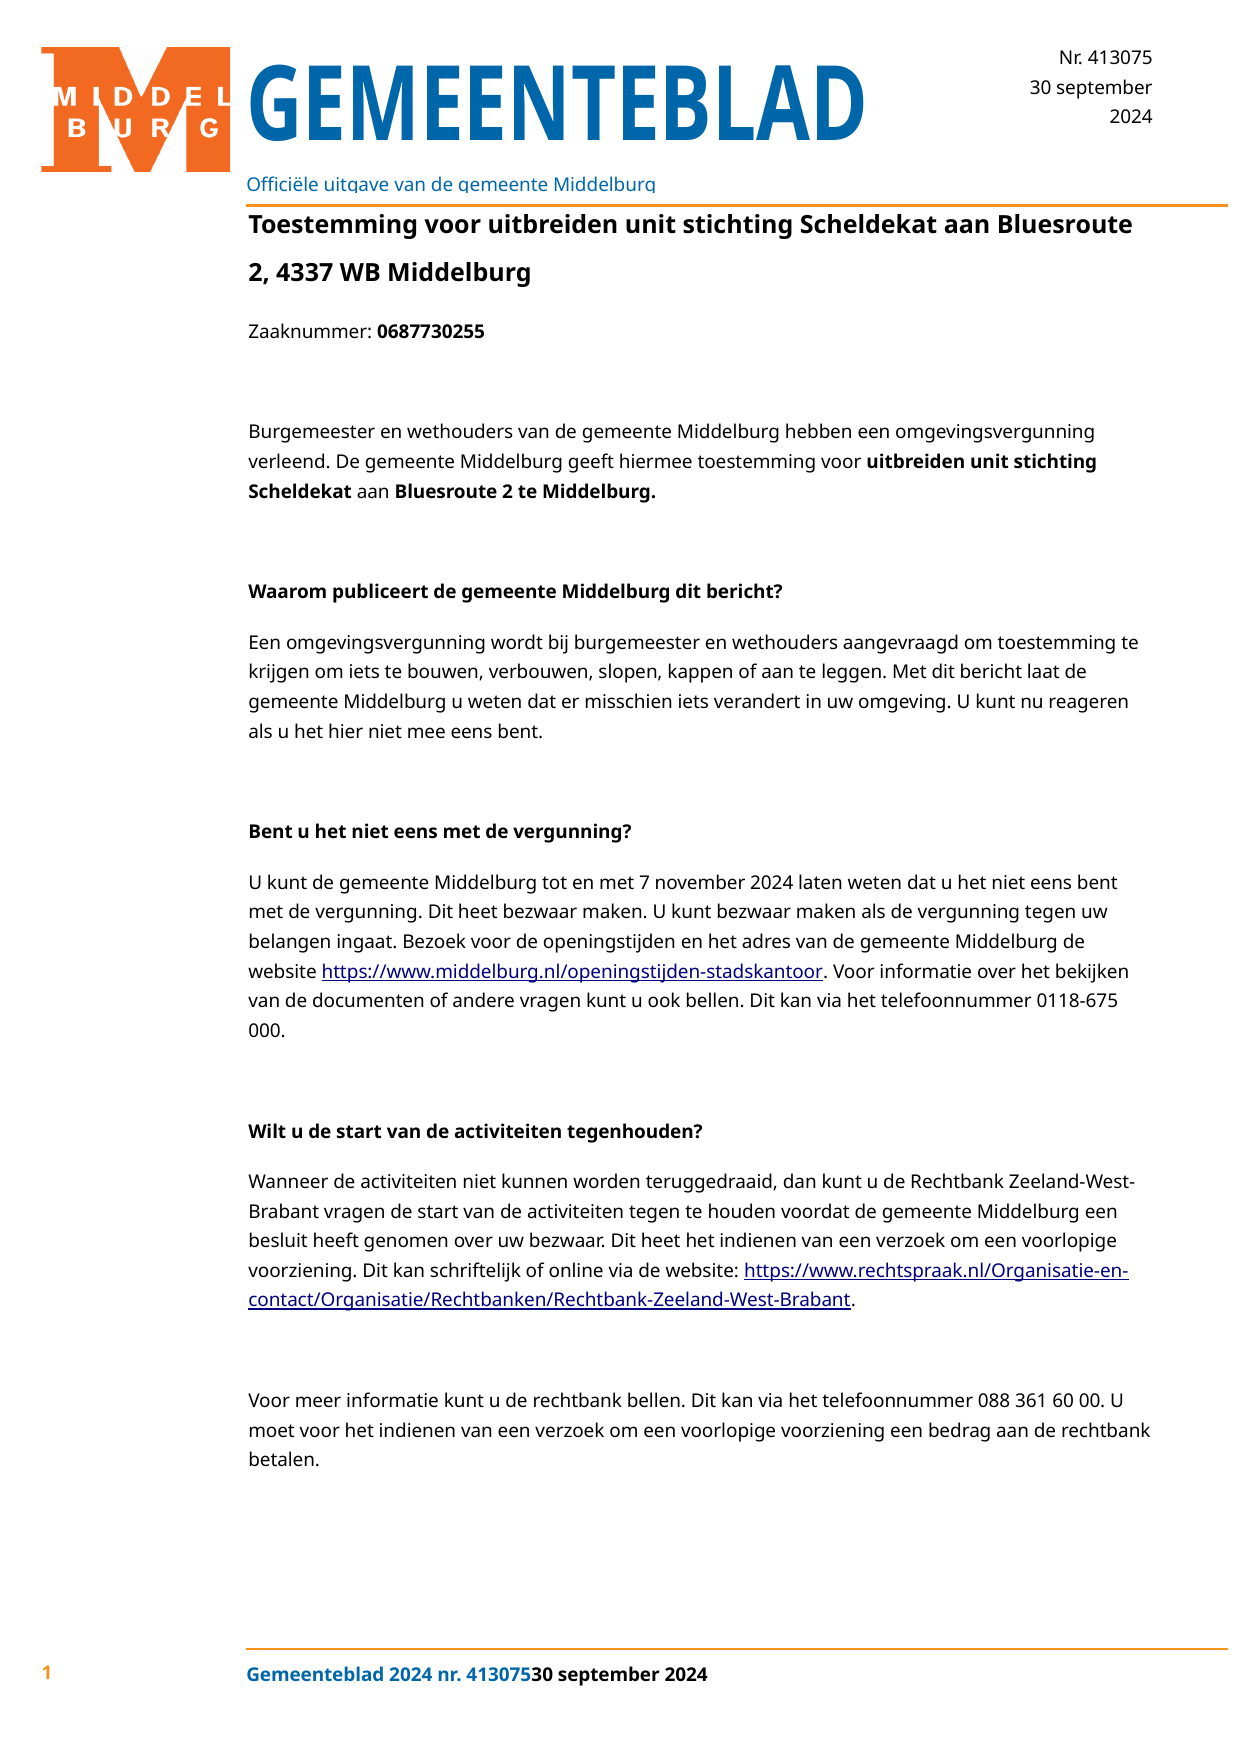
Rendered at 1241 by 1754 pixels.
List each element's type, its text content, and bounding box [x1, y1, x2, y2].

text Bent u het niet eens met de vergunning? [248, 819, 1152, 844]
text Wanneer de activiteiten niet kunnen worden teruggedraaid, dan kunt u de Rechtbank Zeeland-West-Brabant vragen de start van de activiteiten tegen te houden voordat de gemeente Middelburg een besluit heeft genomen over uw bezwaar. Dit heet het indienen van een verzoek om een voorlopige voorziening. Dit kan schriftelijk of online via de website: https://www.rechtspraak.nl/Organisatie-en-contact/Organisatie/Rechtbanken/Rechtbank-Zeeland-West-Brabant. [248, 1168, 1152, 1312]
text Zaaknummer: 0687730255 [248, 318, 1152, 344]
text Wilt u de start van de activiteiten tegenhouden? [248, 1118, 1152, 1144]
picture [41, 47, 231, 172]
text Burgemeester en wethouders van de gemeente Middelburg hebben een omgevingsvergunning verleend. De gemeente Middelburg geeft hiermee toestemming voor uitbreiden unit stichting Scheldekat aan Bluesroute 2 te Middelburg. [248, 419, 1152, 504]
text Toestemming voor uitbreiden unit stichting Scheldekat aan Bluesroute 2, 4337 WB Middelburg [248, 207, 1152, 288]
text Waarom publiceert de gemeente Middelburg dit bericht? [248, 579, 1152, 604]
text U kunt de gemeente Middelburg tot en met 7 november 2024 laten weten dat u het niet eens bent met de vergunning. Dit heet bezwaar maken. U kunt bezwaar maken als de vergunning tegen uw belangen ingaat. Bezoek voor de openingstijden en het adres van de gemeente Middelburg de website https://www.middelburg.nl/openingstijden-stadskantoor. Voor informatie over het bekijken van de documenten of andere vragen kunt u ook bellen. Dit kan via het telefoonnummer 0118-675 000. [248, 869, 1152, 1043]
text Een omgevingsvergunning wordt bij burgemeester en wethouders aangevraagd om toestemming te krijgen om iets te bouwen, verbouwen, slopen, kappen of aan te leggen. Met dit bericht laat de gemeente Middelburg u weten dat er misschien iets verandert in uw omgeving. U kunt nu reageren als u het hier niet mee eens bent. [248, 629, 1152, 744]
text Voor meer informatie kunt u de rechtbank bellen. Dit kan via het telefoonnummer 088 361 60 00. U moet voor het indienen van een verzoek om een voorlopige voorziening een bedrag aan de rechtbank betalen. [248, 1387, 1152, 1472]
